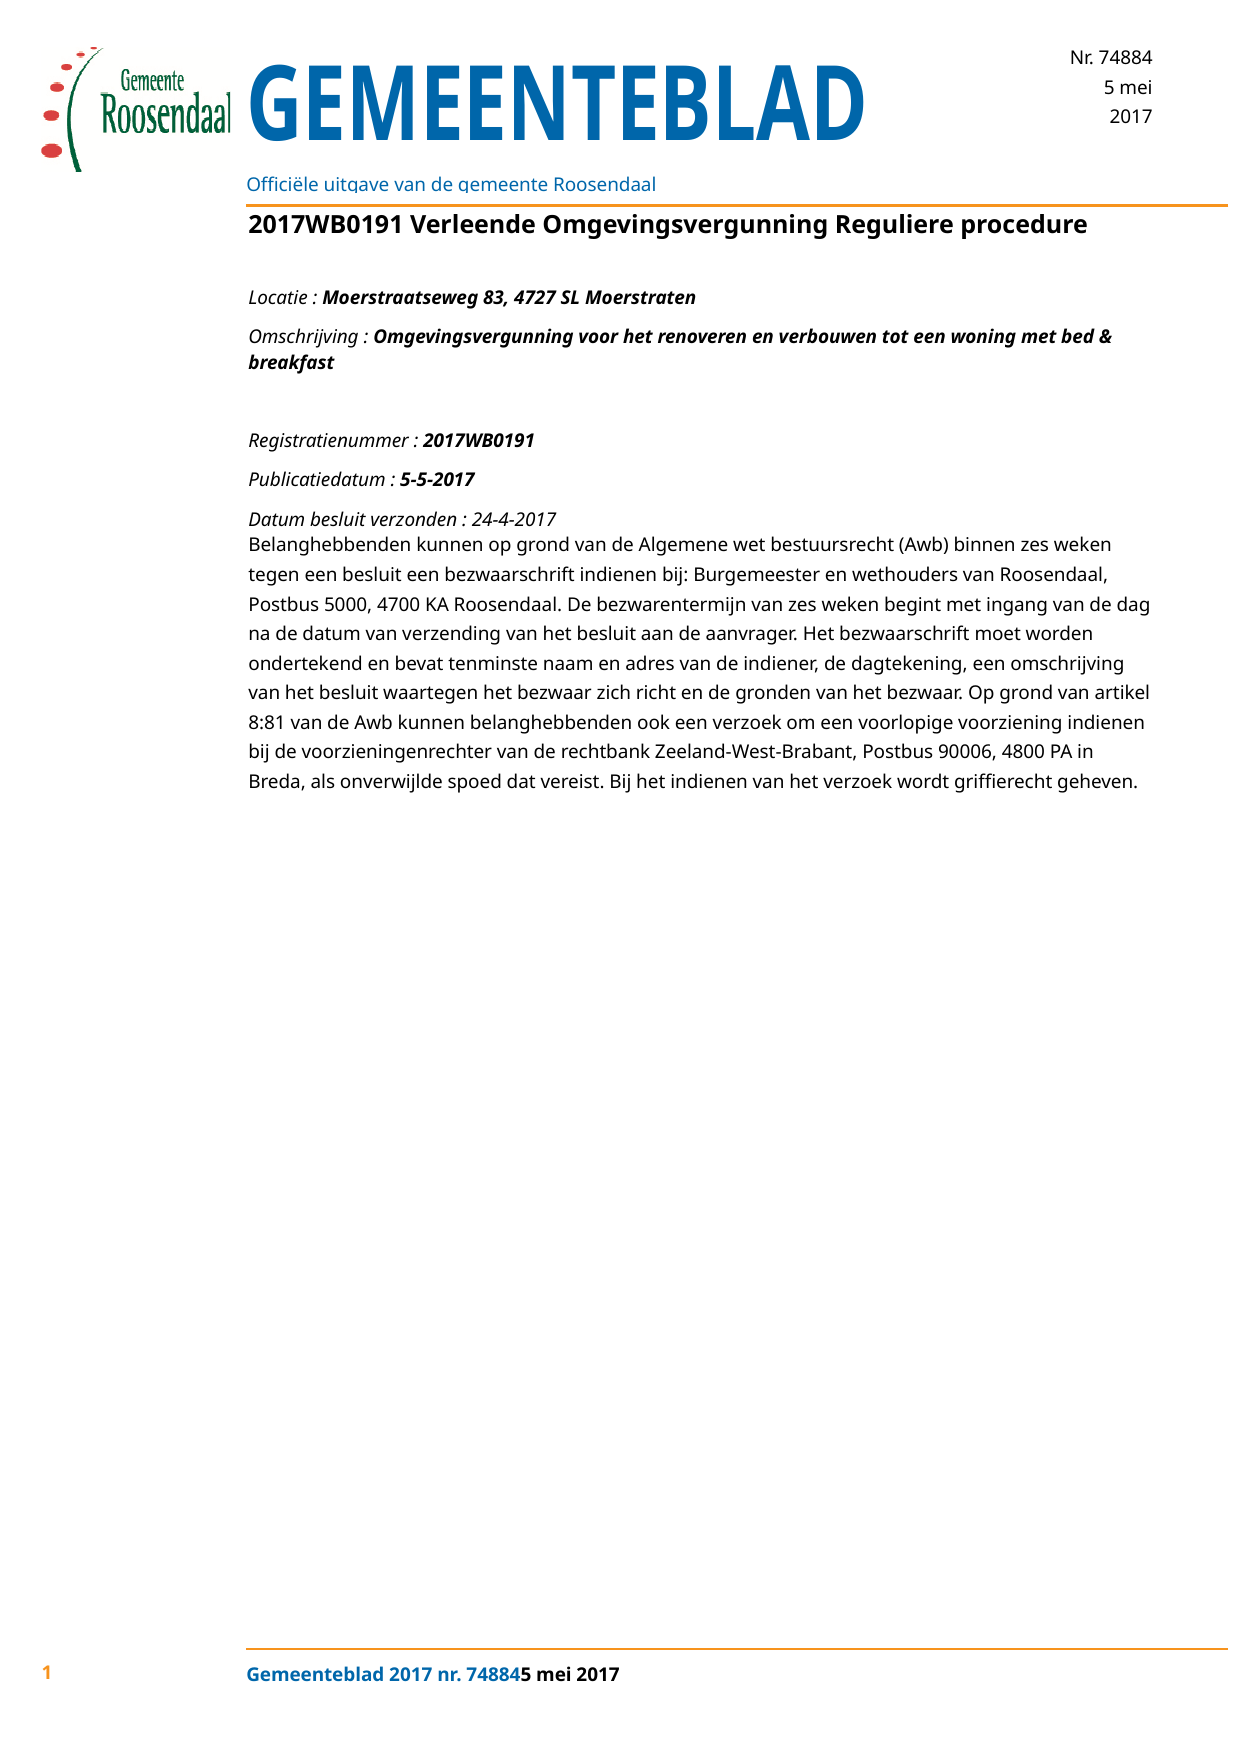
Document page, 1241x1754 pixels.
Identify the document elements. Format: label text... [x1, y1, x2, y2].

text Belanghebbenden kunnen op grond van de Algemene wet bestuursrecht (Awb) binnen zes weken tegen een besluit een bezwaarschrift indienen bij: Burgemeester en wethouders van Roosendaal, Postbus 5000, 4700 KA Roosendaal. De bezwarentermijn van zes weken begint met ingang van de dag na de datum van verzending van het besluit aan de aanvrager. Het bezwaarschrift moet worden ondertekend en bevat tenminste naam en adres van de indiener, de dagtekening, een omschrijving van het besluit waartegen het bezwaar zich richt en de gronden van het bezwaar. Op grond van artikel 8:81 van de Awb kunnen belanghebbenden ook een verzoek om een voorlopige voorziening indienen bij de voorzieningenrechter van de rechtbank Zeeland-West-Brabant, Postbus 90006, 4800 PA in Breda, als onverwijlde spoed dat vereist. Bij het indienen van het verzoek wordt griffierecht geheven. [248, 532, 1152, 794]
text Registratienummer : 2017WB0191 [248, 427, 1152, 453]
text Locatie : Moerstraatseweg 83, 4727 SL Moerstraten [248, 284, 1152, 309]
text Publicatiedatum : 5-5-2017 [248, 467, 1152, 492]
text 2017WB0191 Verleende Omgevingsvergunning Reguliere procedure [248, 207, 1152, 241]
text Datum besluit verzonden : 24-4-2017 [248, 506, 1152, 532]
picture [41, 47, 231, 172]
text Omschrijving : Omgevingsvergunning voor het renoveren en verbouwen tot een woning met bed & breakfast [248, 323, 1152, 374]
